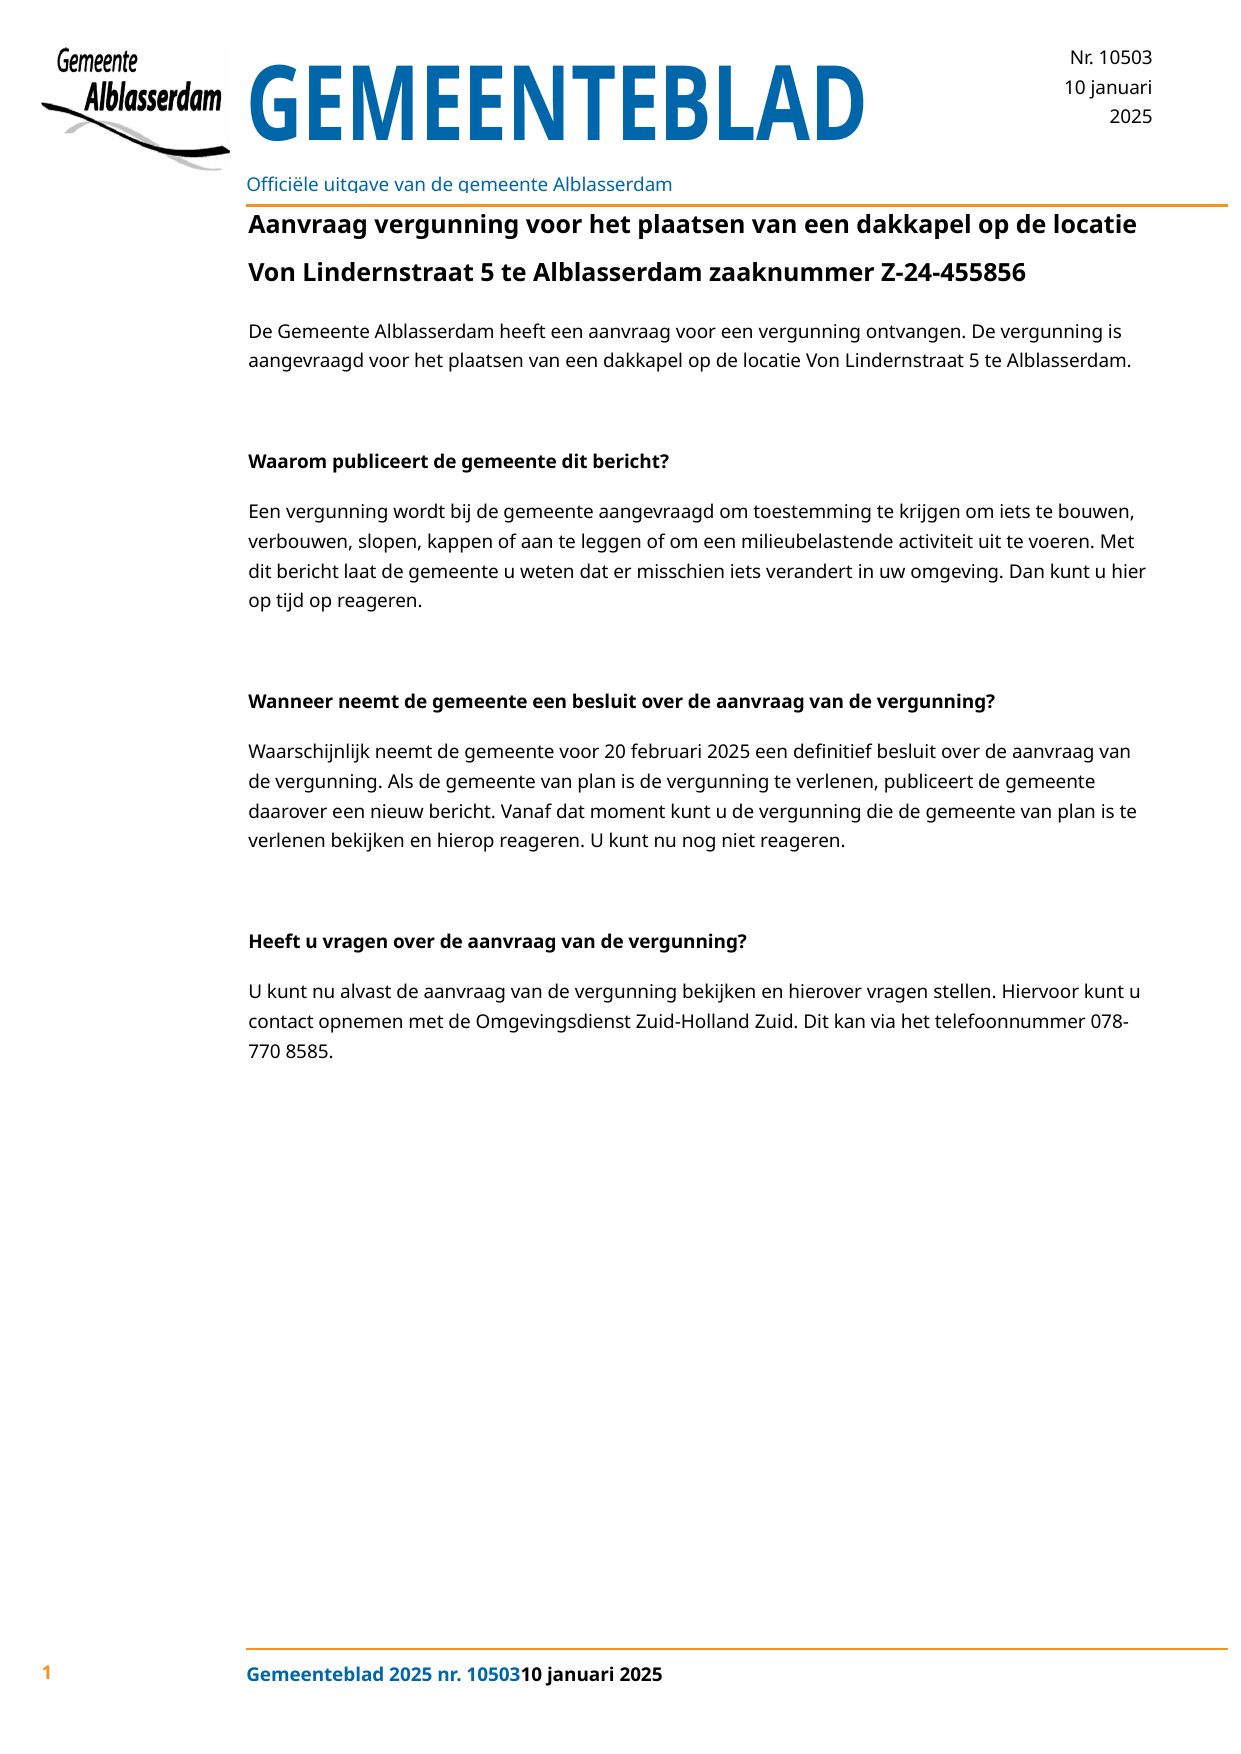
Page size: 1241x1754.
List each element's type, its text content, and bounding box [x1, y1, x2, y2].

text Waarschijnlijk neemt de gemeente voor 20 februari 2025 een definitief besluit over de aanvraag van de vergunning. Als de gemeente van plan is de vergunning te verlenen, publiceert de gemeente daarover een nieuw bericht. Vanaf dat moment kunt u de vergunning die de gemeente van plan is te verlenen bekijken en hierop reageren. U kunt nu nog niet reageren. [248, 739, 1152, 853]
text Wanneer neemt de gemeente een besluit over de aanvraag van de vergunning? [248, 688, 1152, 714]
text Een vergunning wordt bij de gemeente aangevraagd om toestemming te krijgen om iets te bouwen, verbouwen, slopen, kappen of aan te leggen of om een milieubelastende activiteit uit te voeren. Met dit bericht laat de gemeente u weten dat er misschien iets verandert in uw omgeving. Dan kunt u hier op tijd op reageren. [248, 499, 1152, 613]
text U kunt nu alvast de aanvraag van de vergunning bekijken en hierover vragen stellen. Hiervoor kunt u contact opnemen met de Omgevingsdienst Zuid-Holland Zuid. Dit kan via het telefoonnummer 078-770 8585. [248, 979, 1152, 1064]
text Waarom publiceert de gemeente dit bericht? [248, 448, 1152, 474]
picture [41, 47, 231, 172]
text De Gemeente Alblasserdam heeft een aanvraag voor een vergunning ontvangen. De vergunning is aangevraagd voor het plaatsen van een dakkapel op de locatie Von Lindernstraat 5 te Alblasserdam. [248, 318, 1152, 373]
text Heeft u vragen over de aanvraag van de vergunning? [248, 928, 1152, 954]
text Aanvraag vergunning voor het plaatsen van een dakkapel op de locatie Von Lindernstraat 5 te Alblasserdam zaaknummer Z-24-455856 [248, 207, 1152, 288]
